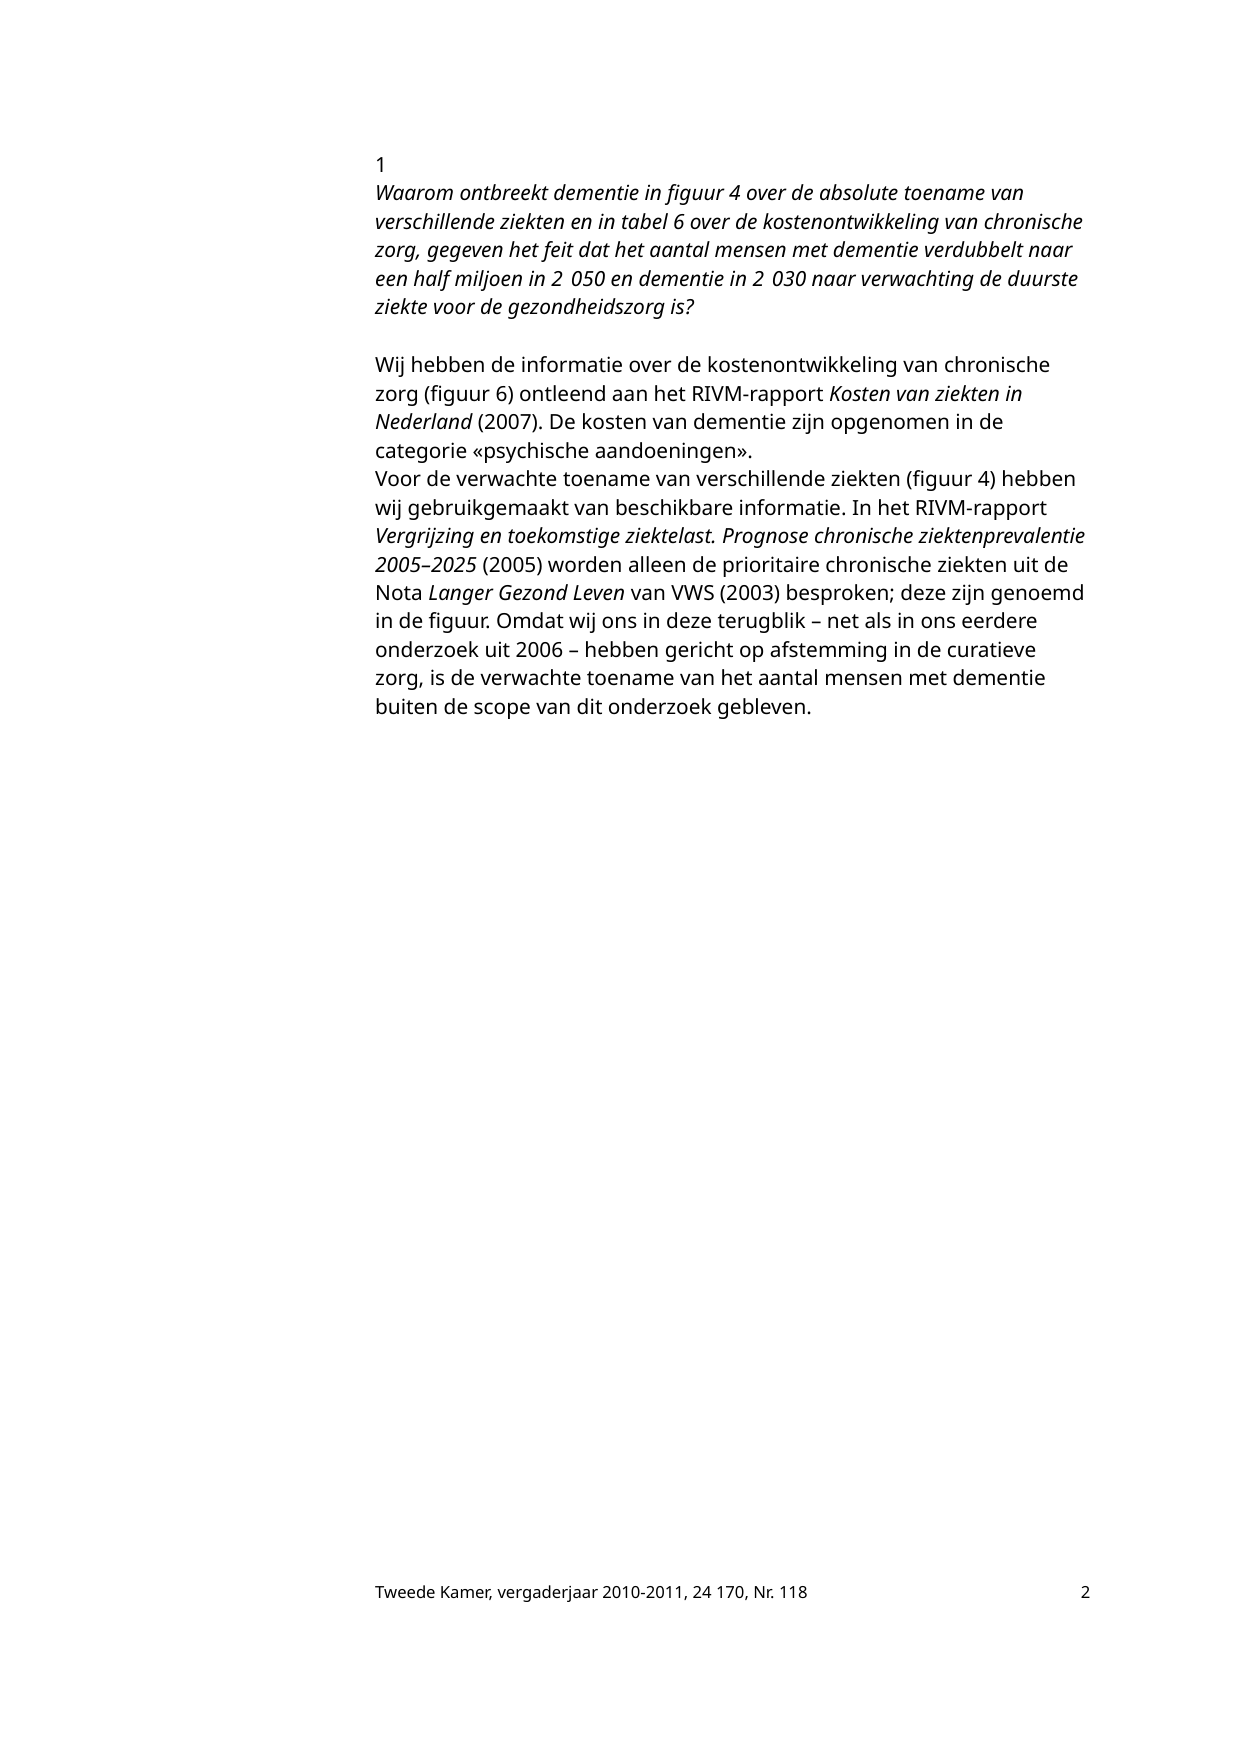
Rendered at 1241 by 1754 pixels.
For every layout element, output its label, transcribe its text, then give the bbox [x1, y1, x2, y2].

text Wij hebben de informatie over de kostenontwikkeling van chronische zorg (figuur 6) ontleend aan het RIVM-rapport Kosten van ziekten in Nederland (2007). De kosten van dementie zijn opgenomen in de categorie «psychische aandoeningen». [375, 351, 1090, 464]
text 1 [375, 150, 1090, 178]
text Voor de verwachte toename van verschillende ziekten (figuur 4) hebben wij gebruikgemaakt van beschikbare informatie. In het RIVM-rapport Vergrijzing en toekomstige ziektelast. Prognose chronische ziektenprevalentie 2005–2025 (2005) worden alleen de prioritaire chronische ziekten uit de Nota Langer Gezond Leven van VWS (2003) besproken; deze zijn genoemd in de figuur. Omdat wij ons in deze terugblik – net als in ons eerdere onderzoek uit 2006 – hebben gericht op afstemming in de curatieve zorg, is de verwachte toename van het aantal mensen met dementie buiten de scope van dit onderzoek gebleven. [375, 464, 1090, 720]
text Waarom ontbreekt dementie in figuur 4 over de absolute toename van verschillende ziekten en in tabel 6 over de kostenontwikkeling van chronische zorg, gegeven het feit dat het aantal mensen met dementie verdubbelt naar een half miljoen in 2 050 en dementie in 2 030 naar verwachting de duurste ziekte voor de gezondheidszorg is? [375, 178, 1090, 321]
